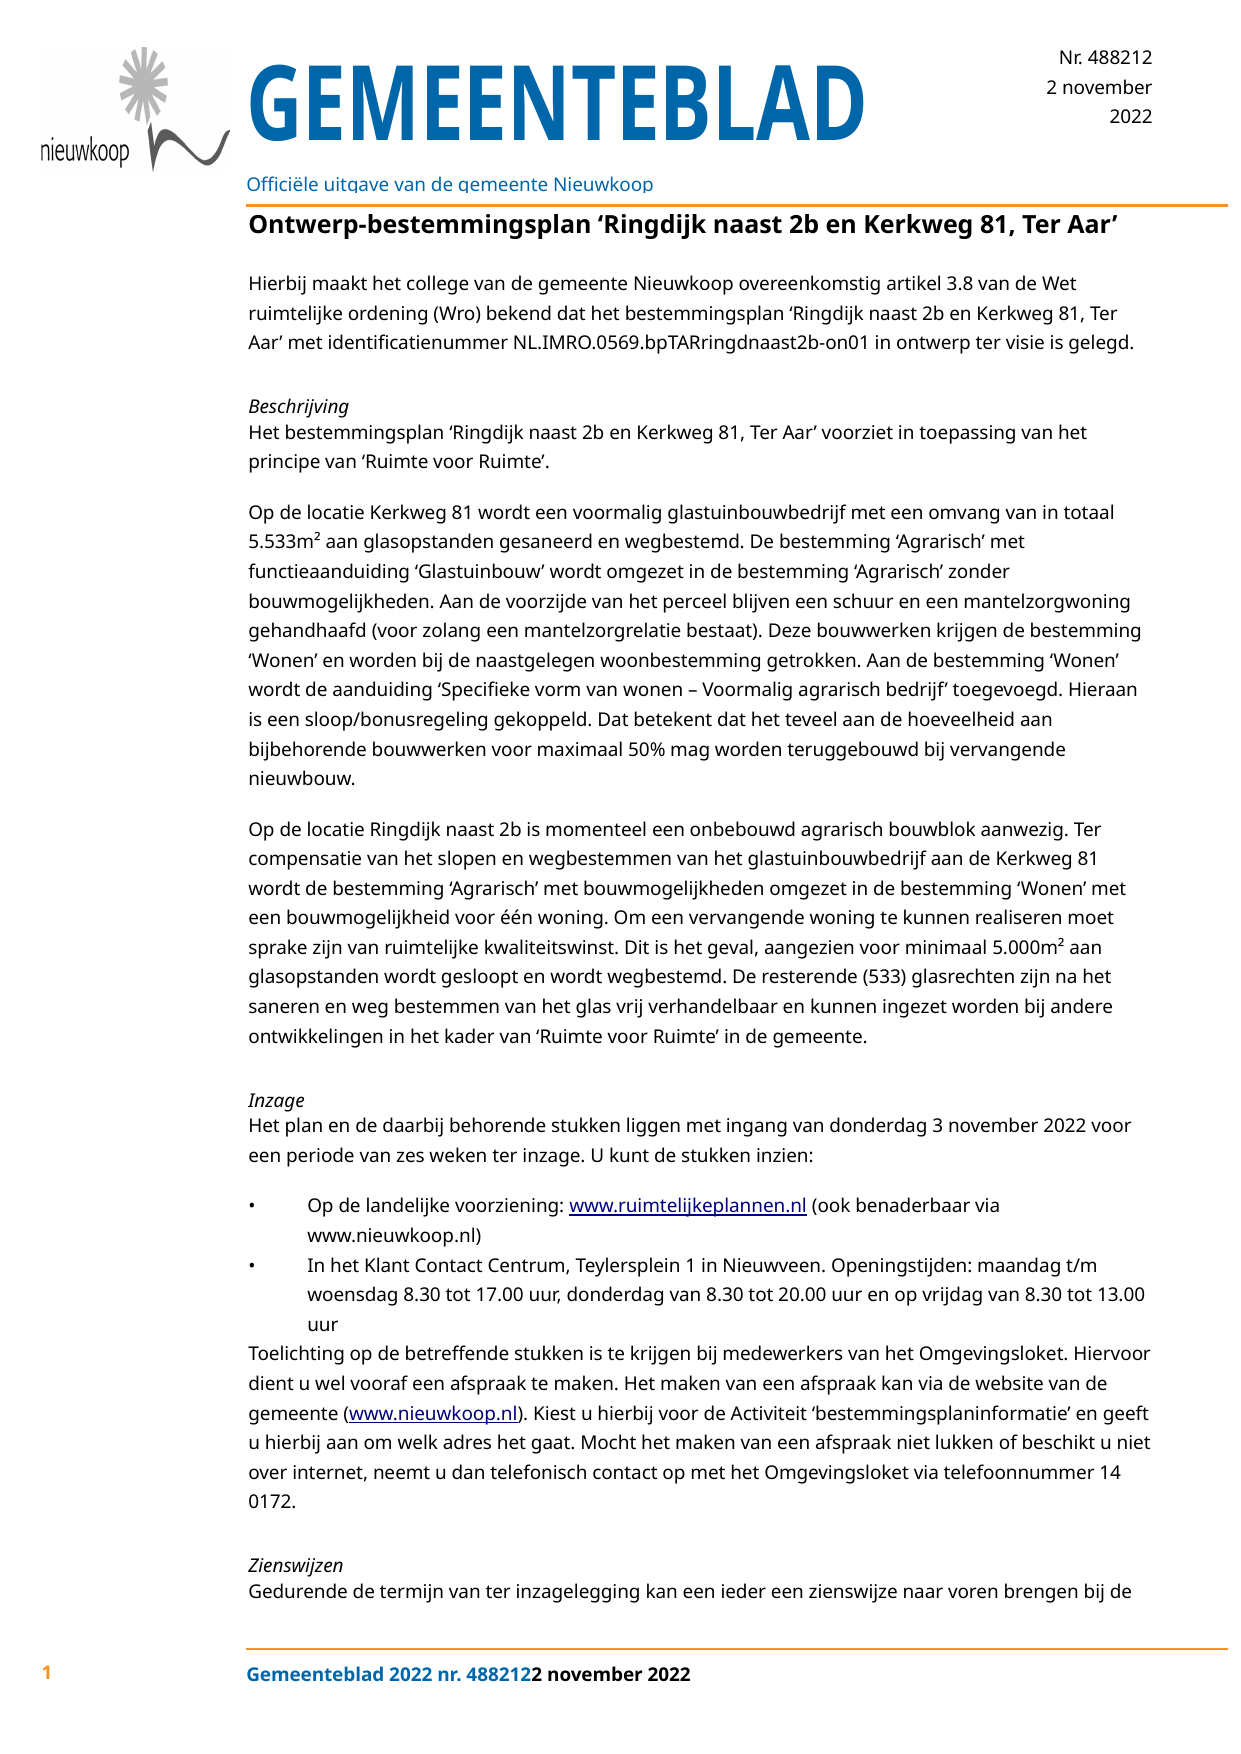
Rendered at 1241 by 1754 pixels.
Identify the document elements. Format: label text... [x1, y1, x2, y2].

text Toelichting op de betreffende stukken is te krijgen bij medewerkers van het Omgevingsloket. Hiervoor dient u wel vooraf een afspraak te maken. Het maken van een afspraak kan via de website van de gemeente (www.nieuwkoop.nl). Kiest u hierbij voor de Activiteit ‘bestemmingsplaninformatie’ en geeft u hierbij aan om welk adres het gaat. Mocht het maken van een afspraak niet lukken of beschikt u niet over internet, neemt u dan telefonisch contact op met het Omgevingsloket via telefoonnummer 14 0172. [248, 1341, 1152, 1514]
text Zienswijzen [248, 1552, 1152, 1578]
text Inzage [248, 1087, 1152, 1113]
list Op de landelijke voorziening: www.ruimtelijkeplannen.nl (ook benaderbaar via www.nieuwkoop.nl) [248, 1193, 1152, 1248]
text Het plan en de daarbij behorende stukken liggen met ingang van donderdag 3 november 2022 voor een periode van zes weken ter inzage. U kunt de stukken inzien: [248, 1113, 1152, 1168]
picture [41, 47, 231, 172]
text Beschrijving [248, 393, 1152, 419]
list In het Klant Contact Centrum, Teylersplein 1 in Nieuwveen. Openingstijden: maandag t/m woensdag 8.30 tot 17.00 uur, donderdag van 8.30 tot 20.00 uur en op vrijdag van 8.30 tot 13.00 uur [248, 1252, 1152, 1337]
text Hierbij maakt het college van de gemeente Nieuwkoop overeenkomstig artikel 3.8 van de Wet ruimtelijke ordening (Wro) bekend dat het bestemmingsplan ‘Ringdijk naast 2b en Kerkweg 81, Ter Aar’ met identificatienummer NL.IMRO.0569.bpTARringdnaast2b-on01 in ontwerp ter visie is gelegd. [248, 270, 1152, 355]
text Op de locatie Ringdijk naast 2b is momenteel een onbebouwd agrarisch bouwblok aanwezig. Ter compensatie van het slopen en wegbestemmen van het glastuinbouwbedrijf aan de Kerkweg 81 wordt de bestemming ‘Agrarisch’ met bouwmogelijkheden omgezet in de bestemming ‘Wonen’ met een bouwmogelijkheid voor één woning. Om een vervangende woning te kunnen realiseren moet sprake zijn van ruimtelijke kwaliteitswinst. Dit is het geval, aangezien voor minimaal 5.000m² aan glasopstanden wordt gesloopt en wordt wegbestemd. De resterende (533) glasrechten zijn na het saneren en weg bestemmen van het glas vrij verhandelbaar en kunnen ingezet worden bij andere ontwikkelingen in het kader van ‘Ruimte voor Ruimte’ in de gemeente. [248, 816, 1152, 1049]
text Op de locatie Kerkweg 81 wordt een voormalig glastuinbouwbedrijf met een omvang van in totaal 5.533m² aan glasopstanden gesaneerd en wegbestemd. De bestemming ‘Agrarisch’ met functieaanduiding ‘Glastuinbouw’ wordt omgezet in de bestemming ‘Agrarisch’ zonder bouwmogelijkheden. Aan de voorzijde van het perceel blijven een schuur en een mantelzorgwoning gehandhaafd (voor zolang een mantelzorgrelatie bestaat). Deze bouwwerken krijgen de bestemming ‘Wonen’ en worden bij de naastgelegen woonbestemming getrokken. Aan de bestemming ‘Wonen’ wordt de aanduiding ‘Specifieke vorm van wonen – Voormalig agrarisch bedrijf’ toegevoegd. Hieraan is een sloop/bonusregeling gekoppeld. Dat betekent dat het teveel aan de hoeveelheid aan bijbehorende bouwwerken voor maximaal 50% mag worden teruggebouwd bij vervangende nieuwbouw. [248, 499, 1152, 791]
text Gedurende de termijn van ter inzagelegging kan een ieder een zienswijze naar voren brengen bij de [248, 1578, 1152, 1604]
text Het bestemmingsplan ‘Ringdijk naast 2b en Kerkweg 81, Ter Aar’ voorziet in toepassing van het principe van ‘Ruimte voor Ruimte’. [248, 419, 1152, 474]
text Ontwerp-bestemmingsplan ‘Ringdijk naast 2b en Kerkweg 81, Ter Aar’ [248, 207, 1152, 241]
